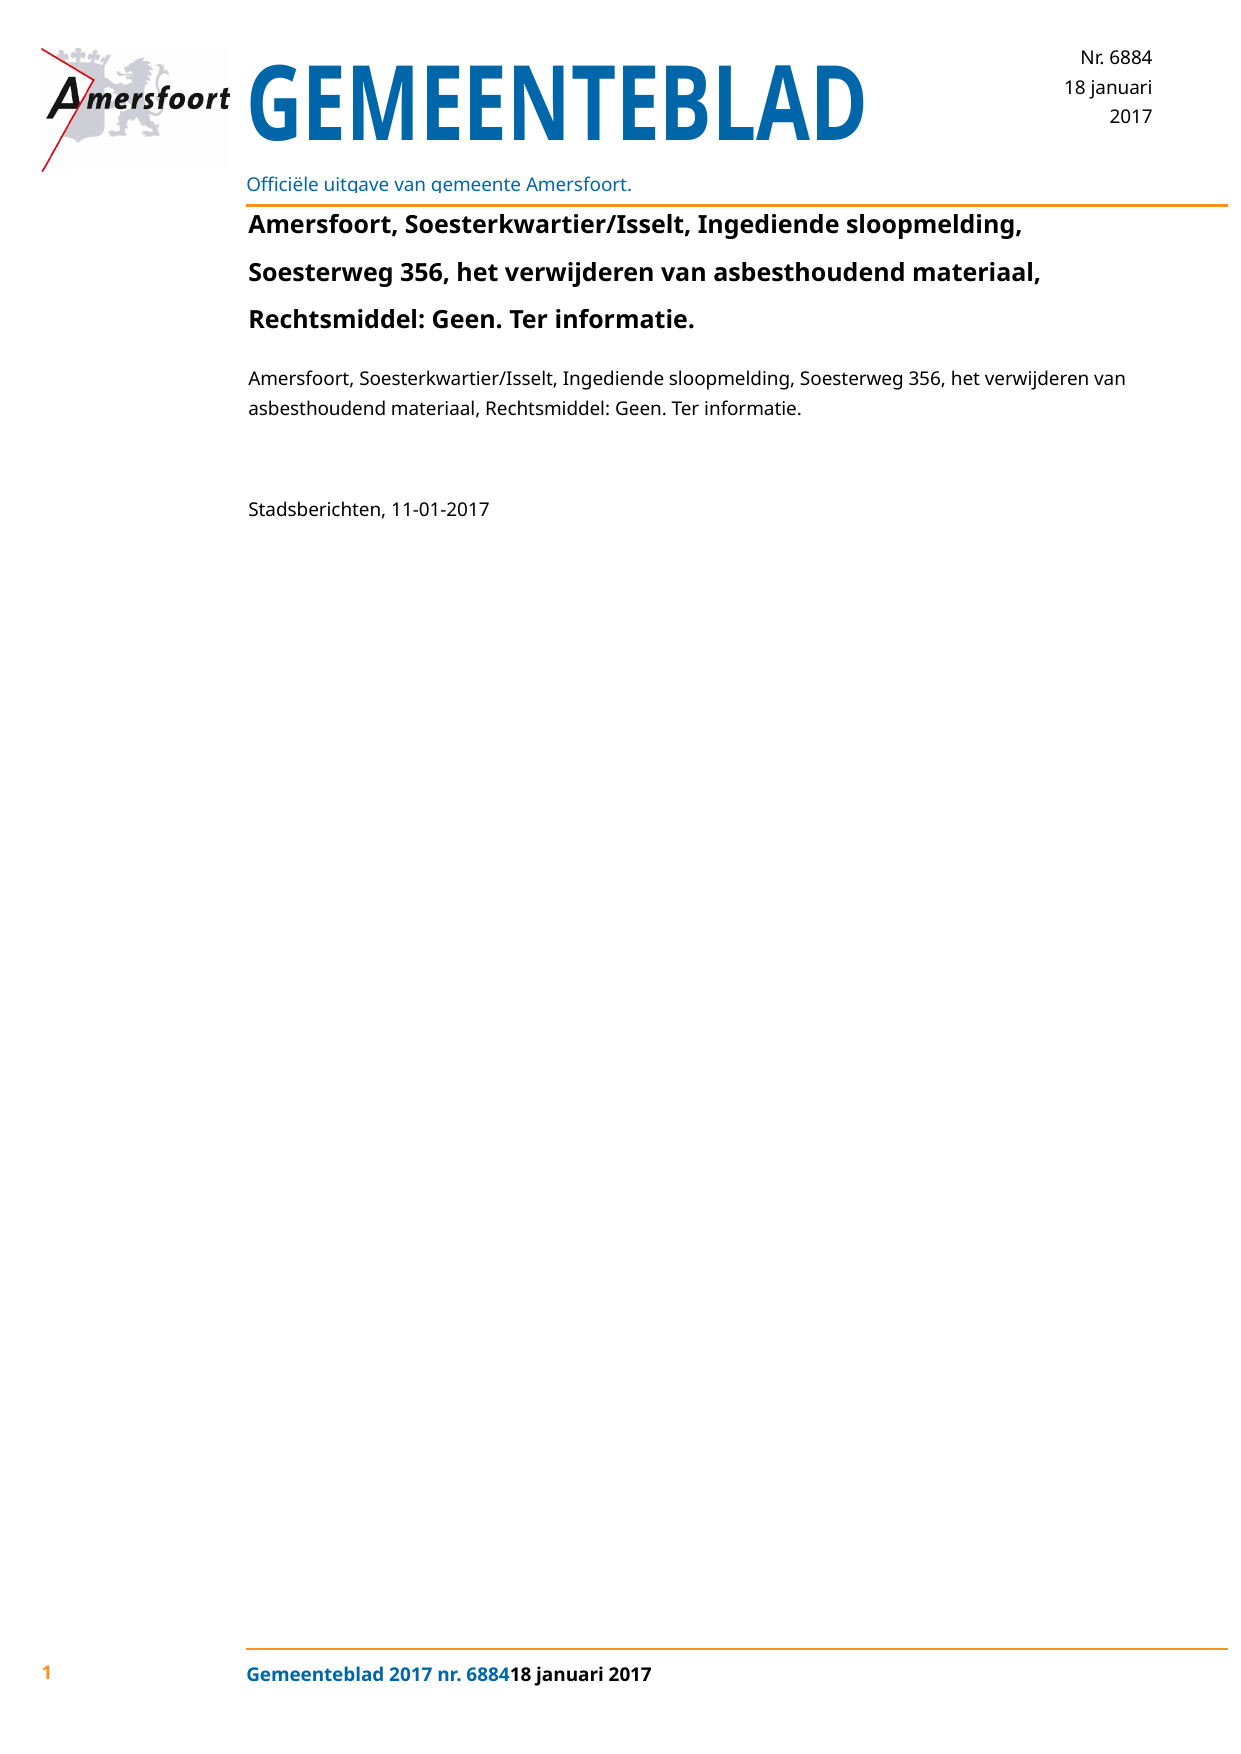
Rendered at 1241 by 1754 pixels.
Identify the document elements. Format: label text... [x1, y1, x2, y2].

text Amersfoort, Soesterkwartier/Isselt, Ingediende sloopmelding, Soesterweg 356, het verwijderen van asbesthoudend materiaal, Rechtsmiddel: Geen. Ter informatie. [248, 207, 1152, 336]
text Stadsberichten, 11-01-2017 [248, 496, 1152, 522]
text Amersfoort, Soesterkwartier/Isselt, Ingediende sloopmelding, Soesterweg 356, het verwijderen van asbesthoudend materiaal, Rechtsmiddel: Geen. Ter informatie. [248, 366, 1152, 421]
picture [41, 47, 231, 172]
